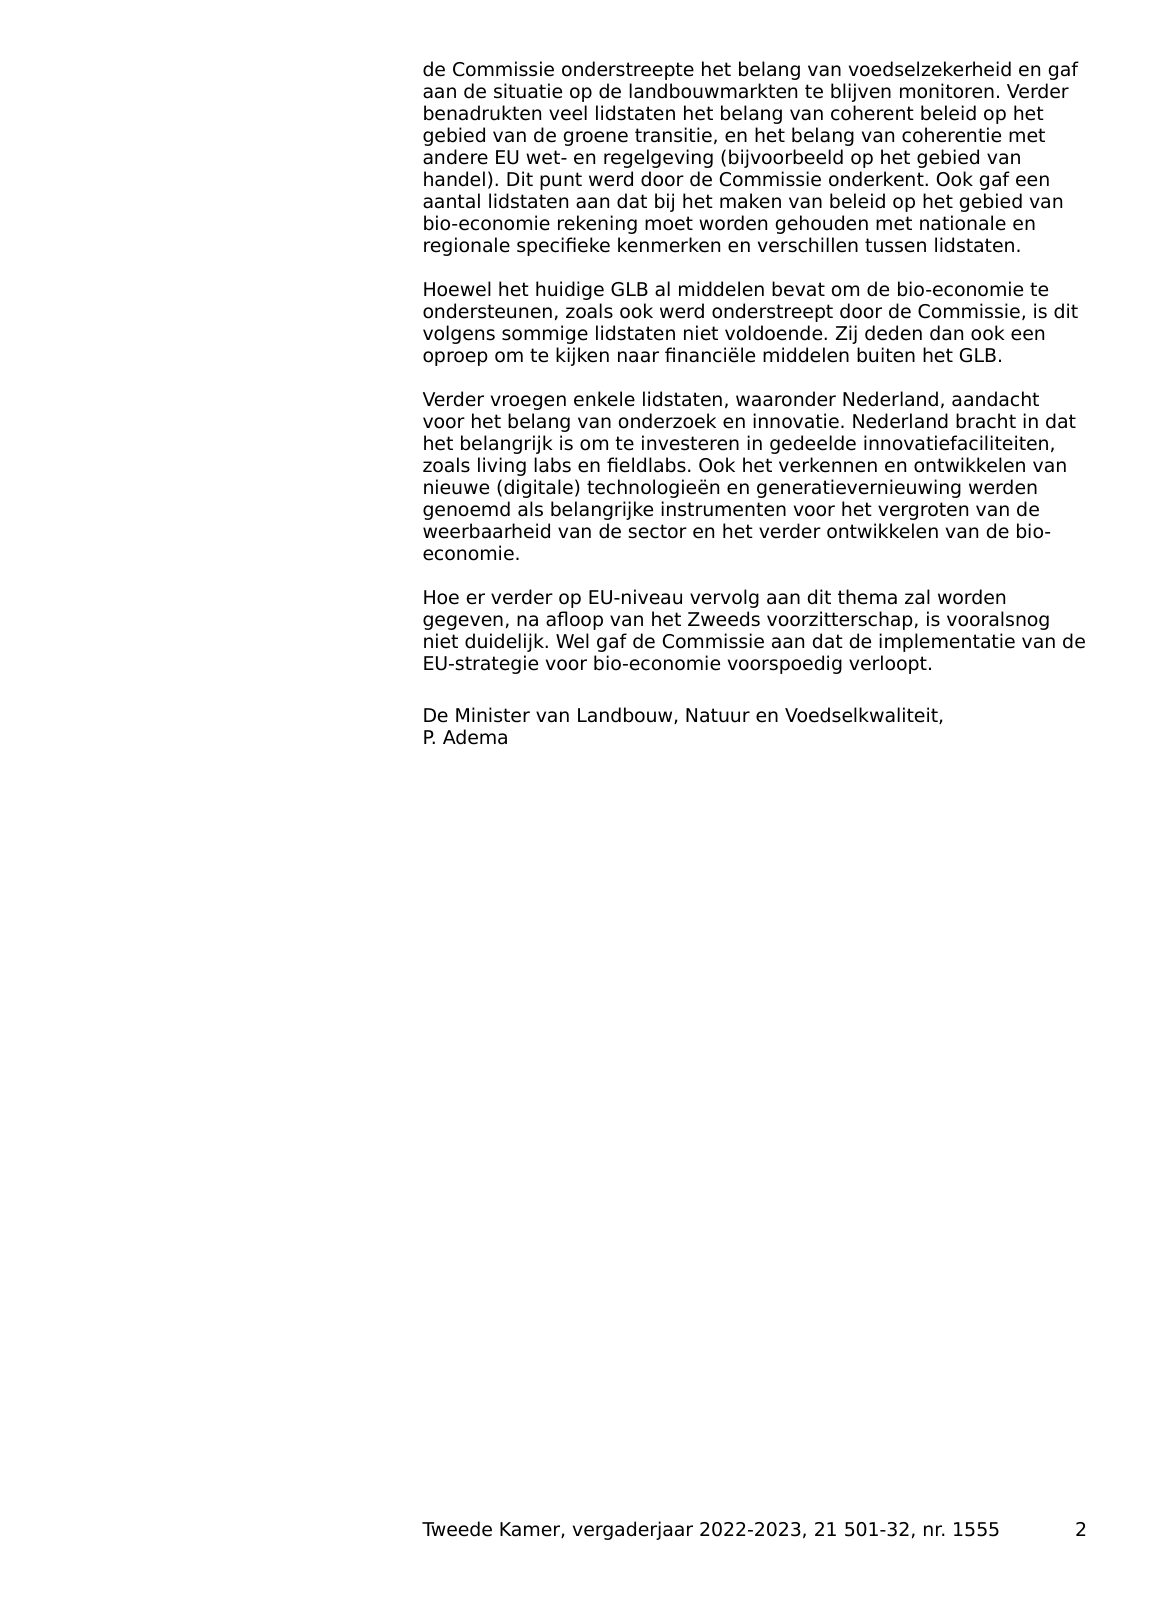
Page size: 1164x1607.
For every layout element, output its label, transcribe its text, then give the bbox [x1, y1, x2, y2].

text De Minister van Landbouw, Natuur en Voedselkwaliteit, P. Adema [422, 705, 1087, 749]
text Hoe er verder op EU-niveau vervolg aan dit thema zal worden gegeven, na afloop van het Zweeds voorzitterschap, is vooralsnog niet duidelijk. Wel gaf de Commissie aan dat de implementatie van de EU-strategie voor bio-economie voorspoedig verloopt. [422, 587, 1087, 675]
text Hoewel het huidige GLB al middelen bevat om de bio-economie te ondersteunen, zoals ook werd onderstreept door de Commissie, is dit volgens sommige lidstaten niet voldoende. Zij deden dan ook een oproep om te kijken naar financiële middelen buiten het GLB. [422, 279, 1087, 367]
text de Commissie onderstreepte het belang van voedselzekerheid en gaf aan de situatie op de landbouwmarkten te blijven monitoren. Verder benadrukten veel lidstaten het belang van coherent beleid op het gebied van de groene transitie, en het belang van coherentie met andere EU wet- en regelgeving (bijvoorbeeld op het gebied van handel). Dit punt werd door de Commissie onderkent. Ook gaf een aantal lidstaten aan dat bij het maken van beleid op het gebied van bio-economie rekening moet worden gehouden met nationale en regionale specifieke kenmerken en verschillen tussen lidstaten. [422, 59, 1087, 257]
text Verder vroegen enkele lidstaten, waaronder Nederland, aandacht voor het belang van onderzoek en innovatie. Nederland bracht in dat het belangrijk is om te investeren in gedeelde innovatiefaciliteiten, zoals living labs en fieldlabs. Ook het verkennen en ontwikkelen van nieuwe (digitale) technologieën en generatievernieuwing werden genoemd als belangrijke instrumenten voor het vergroten van de weerbaarheid van de sector en het verder ontwikkelen van de bio-economie. [422, 389, 1087, 565]
